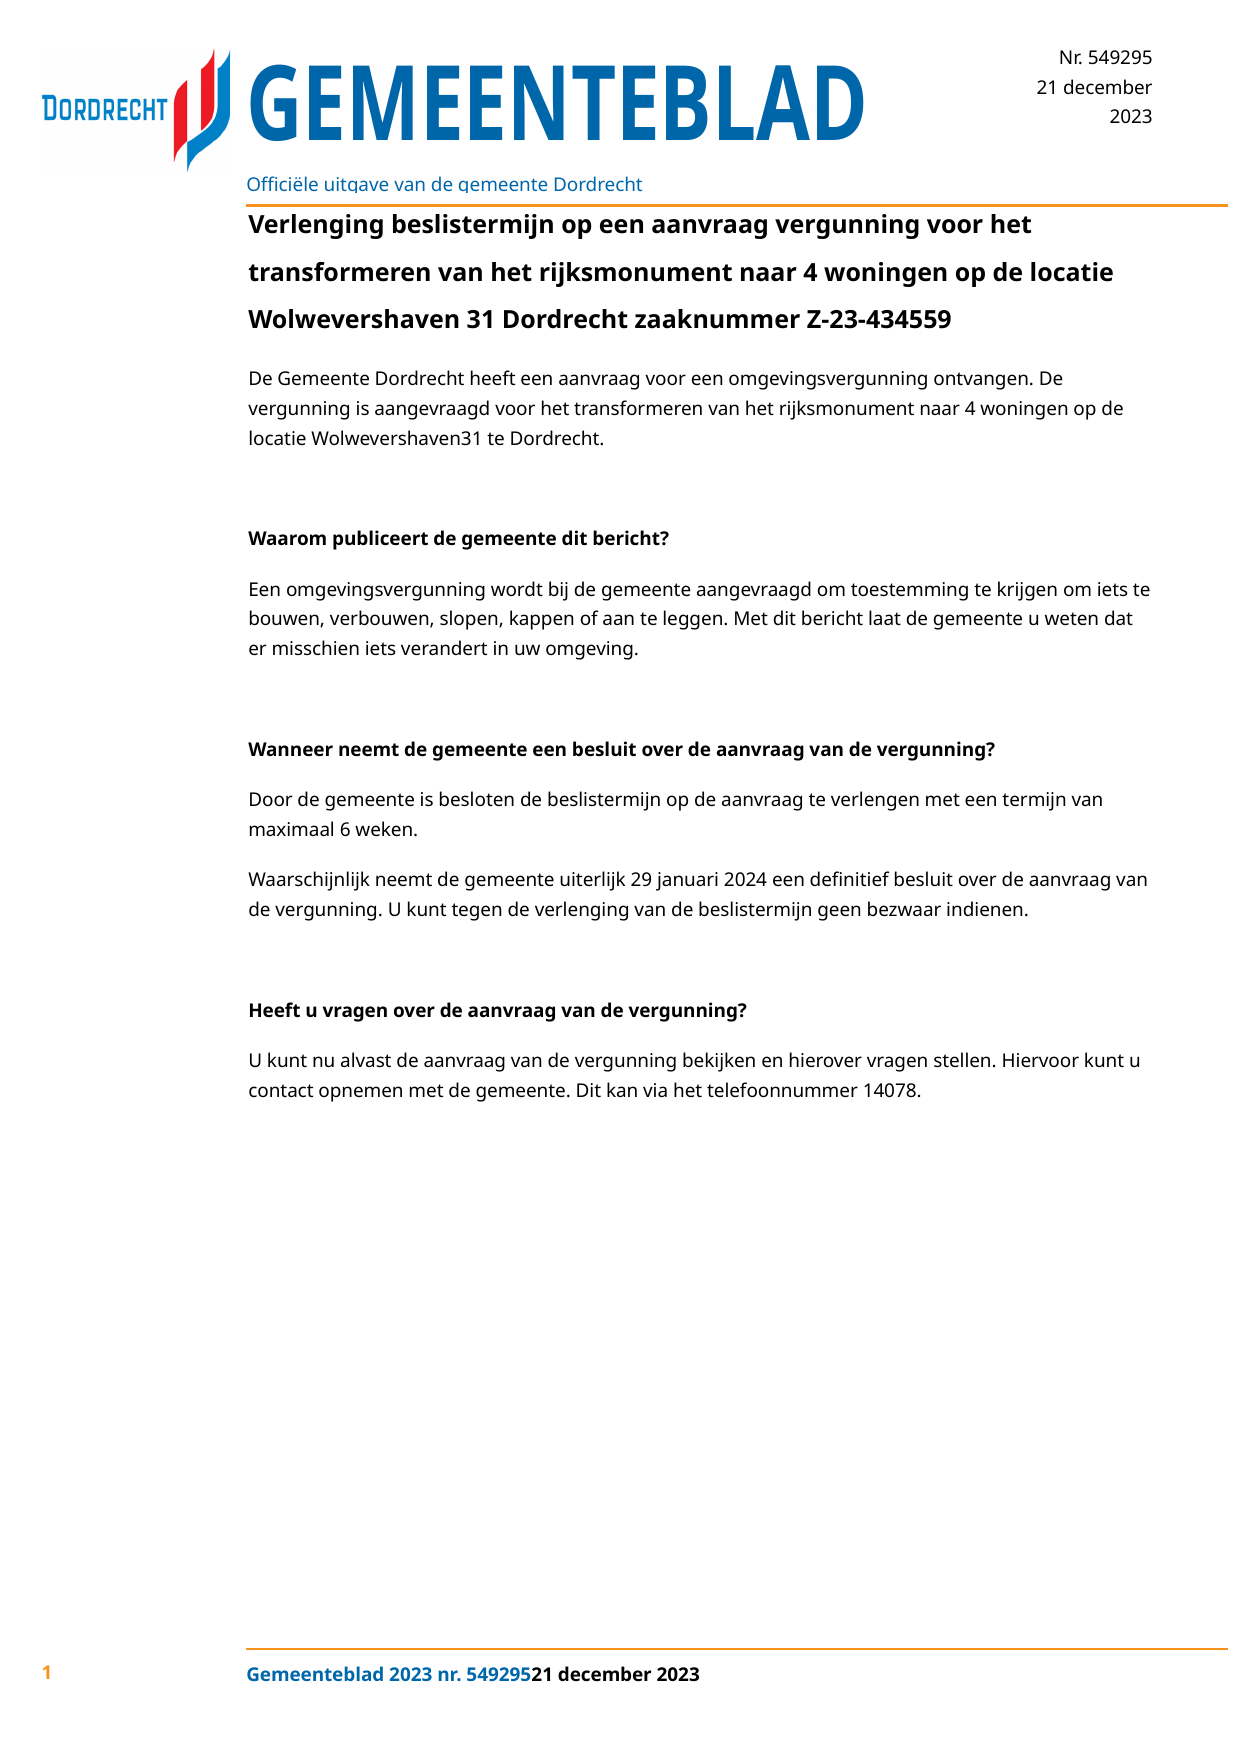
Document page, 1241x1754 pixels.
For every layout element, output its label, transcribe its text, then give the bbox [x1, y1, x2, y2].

text Een omgevingsvergunning wordt bij de gemeente aangevraagd om toestemming te krijgen om iets te bouwen, verbouwen, slopen, kappen of aan te leggen. Met dit bericht laat de gemeente u weten dat er misschien iets verandert in uw omgeving. [248, 576, 1152, 661]
text U kunt nu alvast de aanvraag van de vergunning bekijken en hierover vragen stellen. Hiervoor kunt u contact opnemen met de gemeente. Dit kan via het telefoonnummer 14078. [248, 1047, 1152, 1102]
text Door de gemeente is besloten de beslistermijn op de aanvraag te verlengen met een termijn van maximaal 6 weken. [248, 786, 1152, 842]
text Wanneer neemt de gemeente een besluit over de aanvraag van de vergunning? [248, 736, 1152, 762]
text Waarschijnlijk neemt de gemeente uiterlijk 29 januari 2024 een definitief besluit over de aanvraag van de vergunning. U kunt tegen de verlenging van de beslistermijn geen bezwaar indienen. [248, 866, 1152, 922]
text Waarom publiceert de gemeente dit bericht? [248, 526, 1152, 551]
text Heeft u vragen over de aanvraag van de vergunning? [248, 997, 1152, 1022]
picture [41, 47, 231, 172]
text De Gemeente Dordrecht heeft een aanvraag voor een omgevingsvergunning ontvangen. De vergunning is aangevraagd voor het transformeren van het rijksmonument naar 4 woningen op de locatie Wolwevershaven31 te Dordrecht. [248, 366, 1152, 450]
text Verlenging beslistermijn op een aanvraag vergunning voor het transformeren van het rijksmonument naar 4 woningen op de locatie Wolwevershaven 31 Dordrecht zaaknummer Z-23-434559 [248, 207, 1152, 336]
